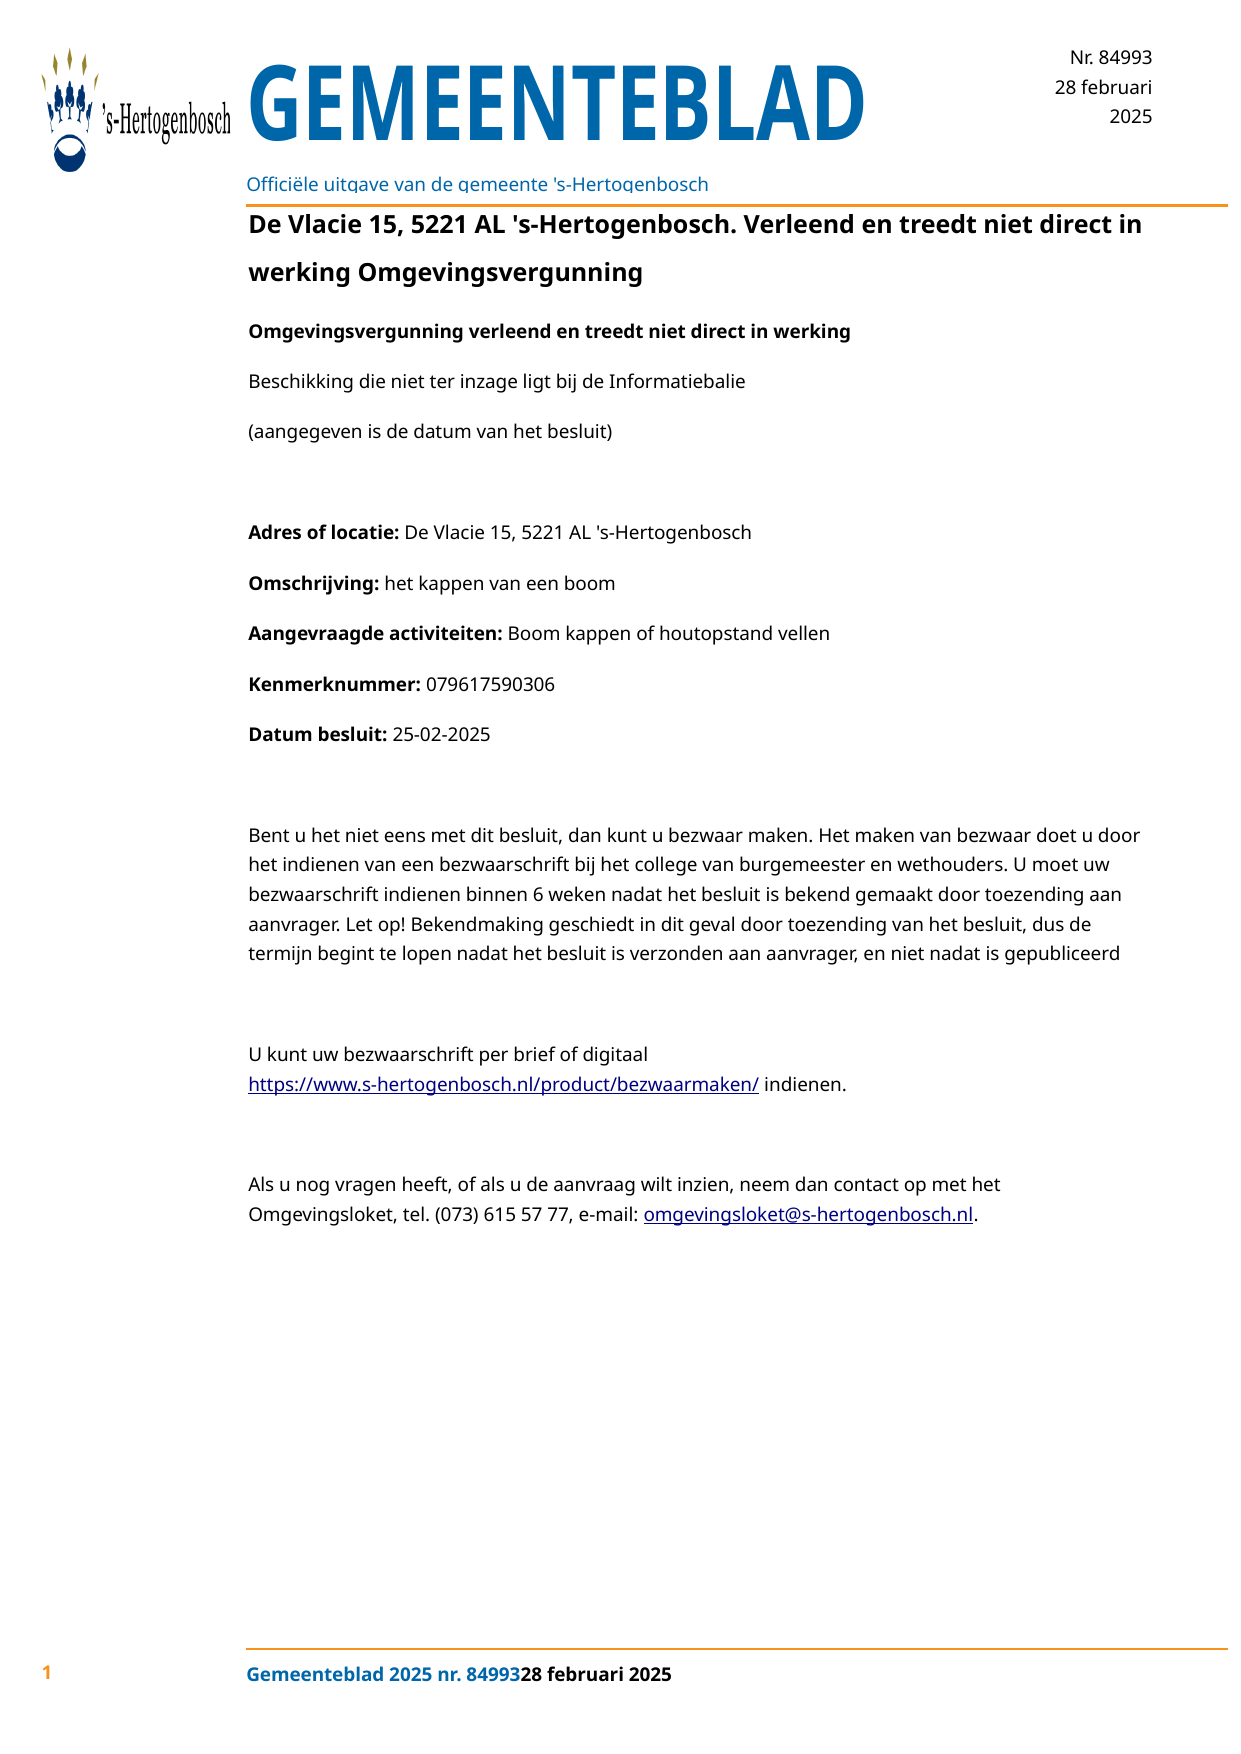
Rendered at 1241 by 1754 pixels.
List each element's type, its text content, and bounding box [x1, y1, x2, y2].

text U kunt uw bezwaarschrift per brief of digitaal https://www.s-hertogenbosch.nl/product/bezwaarmaken/ indienen. [248, 1041, 1152, 1097]
text De Vlacie 15, 5221 AL 's-Hertogenbosch. Verleend en treedt niet direct in werking Omgevingsvergunning [248, 207, 1152, 288]
text Omschrijving: het kappen van een boom [248, 570, 1152, 596]
text Beschikking die niet ter inzage ligt bij de Informatiebalie [248, 368, 1152, 394]
text Omgevingsvergunning verleend en treedt niet direct in werking [248, 318, 1152, 344]
text Als u nog vragen heeft, of als u de aanvraag wilt inzien, neem dan contact op met het Omgevingsloket, tel. (073) 615 57 77, e-mail: omgevingsloket@s-hertogenbosch.nl. [248, 1172, 1152, 1227]
picture [41, 47, 231, 172]
text Aangevraagde activiteiten: Boom kappen of houtopstand vellen [248, 620, 1152, 646]
text Adres of locatie: De Vlacie 15, 5221 AL 's-Hertogenbosch [248, 519, 1152, 545]
text (aangegeven is de datum van het besluit) [248, 419, 1152, 444]
text Datum besluit: 25-02-2025 [248, 721, 1152, 747]
text Kenmerknummer: 079617590306 [248, 671, 1152, 697]
text Bent u het niet eens met dit besluit, dan kunt u bezwaar maken. Het maken van bezwaar doet u door het indienen van een bezwaarschrift bij het college van burgemeester en wethouders. U moet uw bezwaarschrift indienen binnen 6 weken nadat het besluit is bekend gemaakt door toezending aan aanvrager. Let op! Bekendmaking geschiedt in dit geval door toezending van het besluit, dus de termijn begint te lopen nadat het besluit is verzonden aan aanvrager, en niet nadat is gepubliceerd [248, 822, 1152, 966]
